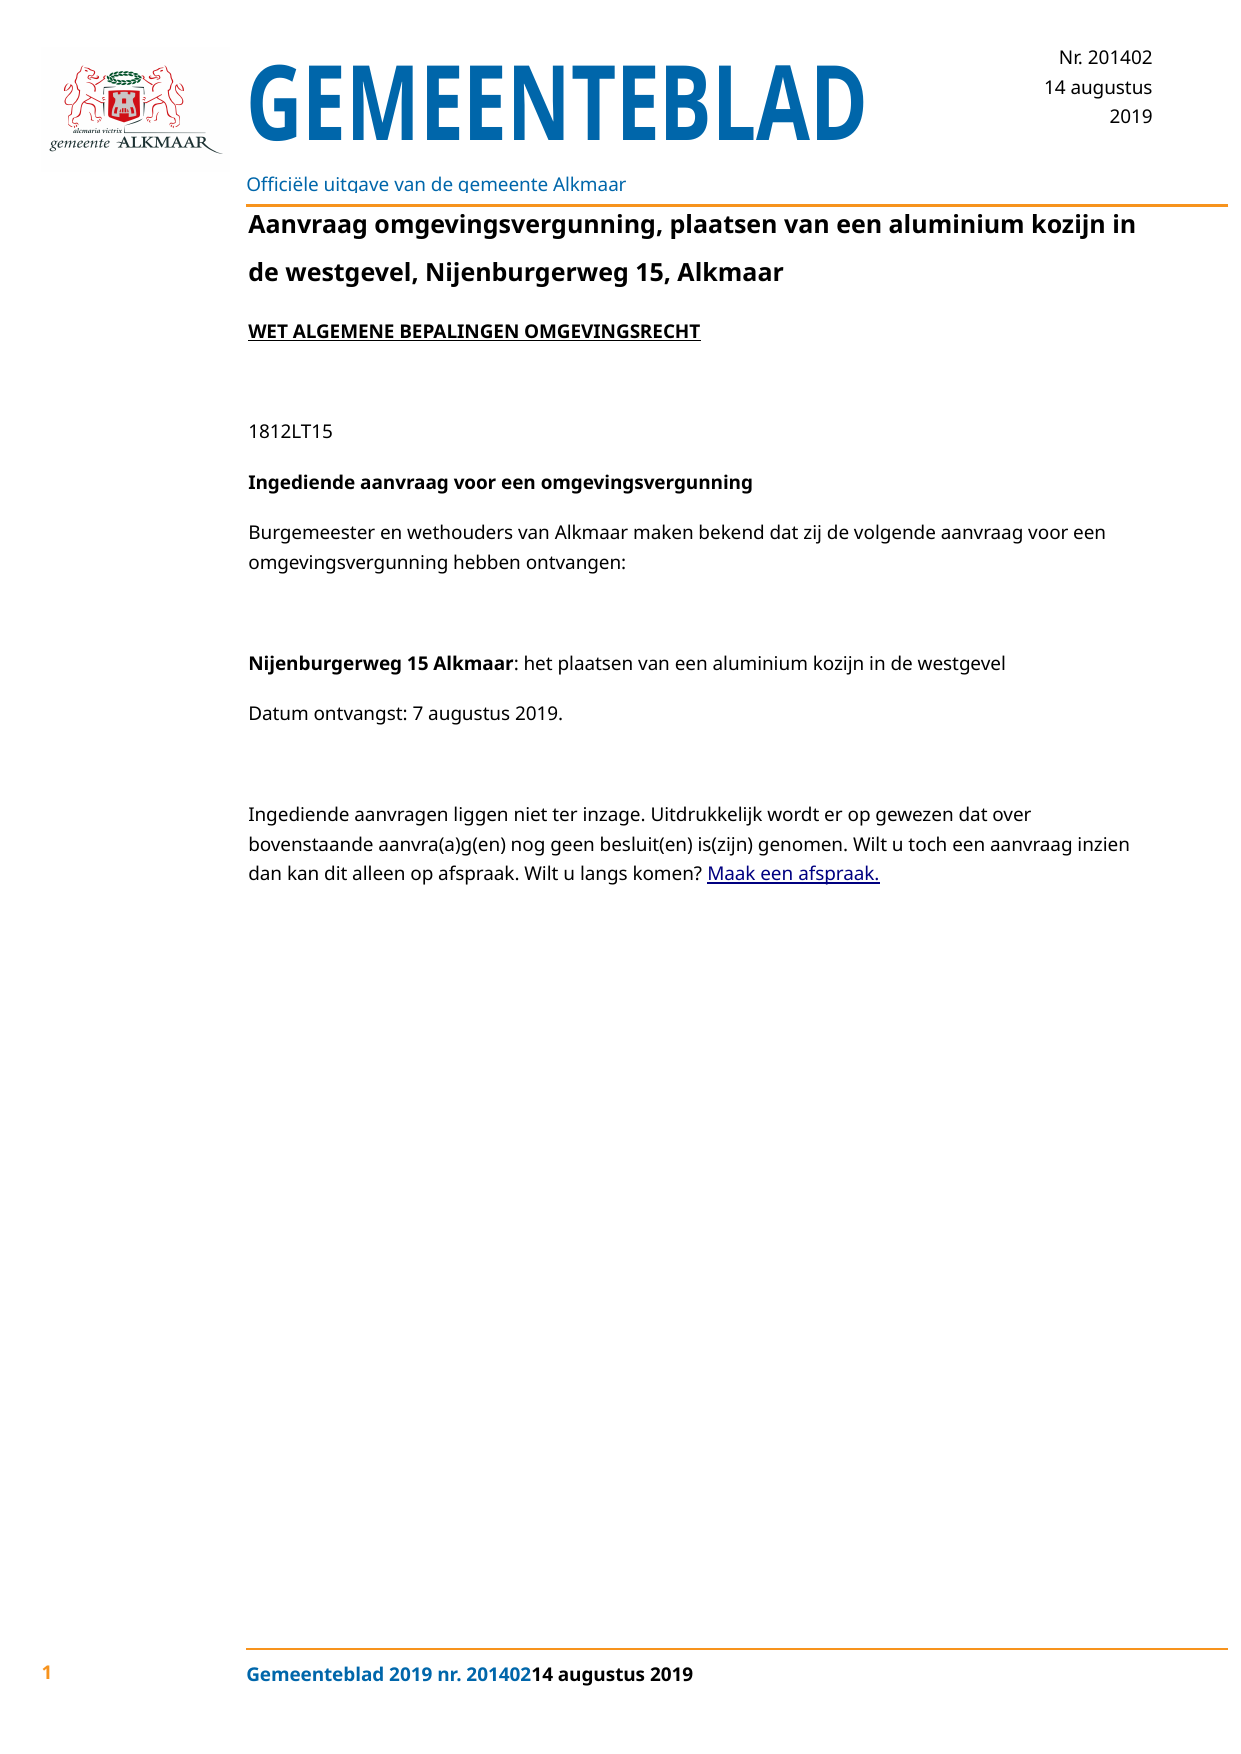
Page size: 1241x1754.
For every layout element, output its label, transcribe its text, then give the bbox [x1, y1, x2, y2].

text 1812LT15 [248, 419, 1152, 444]
text Datum ontvangst: 7 augustus 2019. [248, 700, 1152, 726]
text WET ALGEMENE BEPALINGEN OMGEVINGSRECHT [248, 318, 1152, 344]
text Aanvraag omgevingsvergunning, plaatsen van een aluminium kozijn in de westgevel, Nijenburgerweg 15, Alkmaar [248, 207, 1152, 288]
text Nijenburgerweg 15 Alkmaar: het plaatsen van een aluminium kozijn in de westgevel [248, 650, 1152, 676]
text Burgemeester en wethouders van Alkmaar maken bekend dat zij de volgende aanvraag voor een omgevingsvergunning hebben ontvangen: [248, 519, 1152, 575]
picture [41, 47, 231, 172]
text Ingediende aanvragen liggen niet ter inzage. Uitdrukkelijk wordt er op gewezen dat over bovenstaande aanvra(a)g(en) nog geen besluit(en) is(zijn) genomen. Wilt u toch een aanvraag inzien dan kan dit alleen op afspraak. Wilt u langs komen? Maak een afspraak. [248, 801, 1152, 886]
text Ingediende aanvraag voor een omgevingsvergunning [248, 469, 1152, 495]
